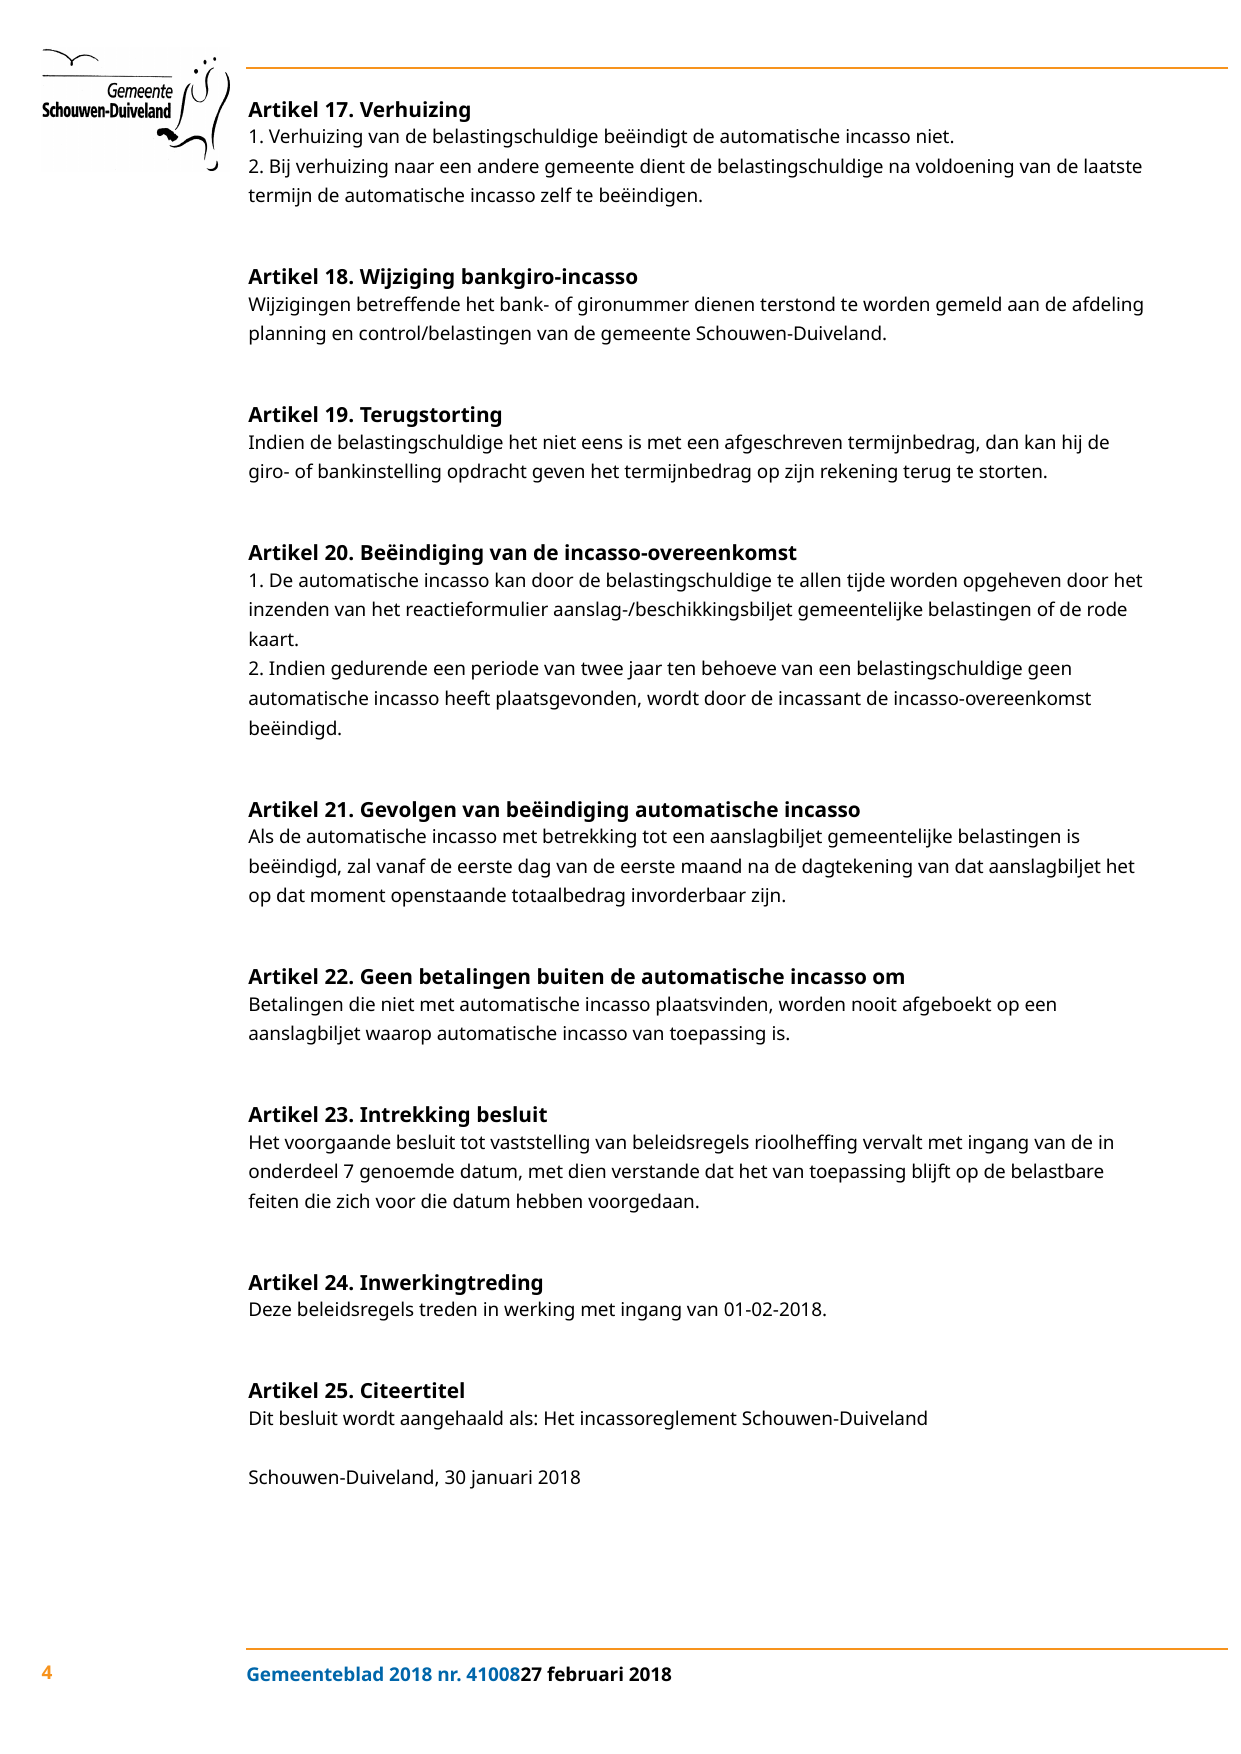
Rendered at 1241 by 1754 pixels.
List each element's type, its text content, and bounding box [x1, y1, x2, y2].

text Artikel 23. Intrekking besluit [248, 1100, 1152, 1129]
text Indien de belastingschuldige het niet eens is met een afgeschreven termijnbedrag, dan kan hij de giro- of bankinstelling opdracht geven het termijnbedrag op zijn rekening terug te storten. [248, 429, 1152, 484]
text Artikel 20. Beëindiging van de incasso-overeenkomst [248, 538, 1152, 567]
text Deze beleidsregels treden in werking met ingang van 01-02-2018. [248, 1296, 1152, 1322]
text Artikel 21. Gevolgen van beëindiging automatische incasso [248, 795, 1152, 823]
text Het voorgaande besluit tot vaststelling van beleidsregels rioolheffing vervalt met ingang van de in onderdeel 7 genoemde datum, met dien verstande dat het van toepassing blijft op de belastbare feiten die zich voor die datum hebben voorgedaan. [248, 1129, 1152, 1214]
text Als de automatische incasso met betrekking tot een aanslagbiljet gemeentelijke belastingen is [248, 823, 1152, 849]
text Wijzigingen betreffende het bank- of gironummer dienen terstond te worden gemeld aan de afdeling planning en control/belastingen van de gemeente Schouwen-Duiveland. [248, 291, 1152, 346]
text Artikel 25. Citeertitel [248, 1376, 1152, 1405]
text beëindigd. [248, 715, 1152, 741]
text 1. De automatische incasso kan door de belastingschuldige te allen tijde worden opgeheven door het inzenden van het reactieformulier aanslag-/beschikkingsbiljet gemeentelijke belastingen of de rode kaart. [248, 567, 1152, 652]
text 2. Bij verhuizing naar een andere gemeente dient de belastingschuldige na voldoening van de laatste termijn de automatische incasso zelf te beëindigen. [248, 153, 1152, 208]
text beëindigd, zal vanaf de eerste dag van de eerste maand na de dagtekening van dat aanslagbiljet het op dat moment openstaande totaalbedrag invorderbaar zijn. [248, 853, 1152, 908]
text 2. Indien gedurende een periode van twee jaar ten behoeve van een belastingschuldige geen [248, 656, 1152, 681]
text Artikel 18. Wijziging bankgiro-incasso [248, 262, 1152, 291]
text Schouwen-Duiveland, 30 januari 2018 [248, 1464, 1152, 1490]
text Artikel 17. Verhuizing [248, 95, 1152, 123]
text Dit besluit wordt aangehaald als: Het incassoreglement Schouwen-Duiveland [248, 1405, 1152, 1431]
text Artikel 22. Geen betalingen buiten de automatische incasso om [248, 962, 1152, 991]
text Artikel 19. Terugstorting [248, 400, 1152, 429]
text 1. Verhuizing van de belastingschuldige beëindigt de automatische incasso niet. [248, 123, 1152, 149]
picture [41, 47, 231, 172]
text Betalingen die niet met automatische incasso plaatsvinden, worden nooit afgeboekt op een aanslagbiljet waarop automatische incasso van toepassing is. [248, 991, 1152, 1046]
text automatische incasso heeft plaatsgevonden, wordt door de incassant de incasso-overeenkomst [248, 685, 1152, 711]
text Artikel 24. Inwerkingtreding [248, 1268, 1152, 1296]
